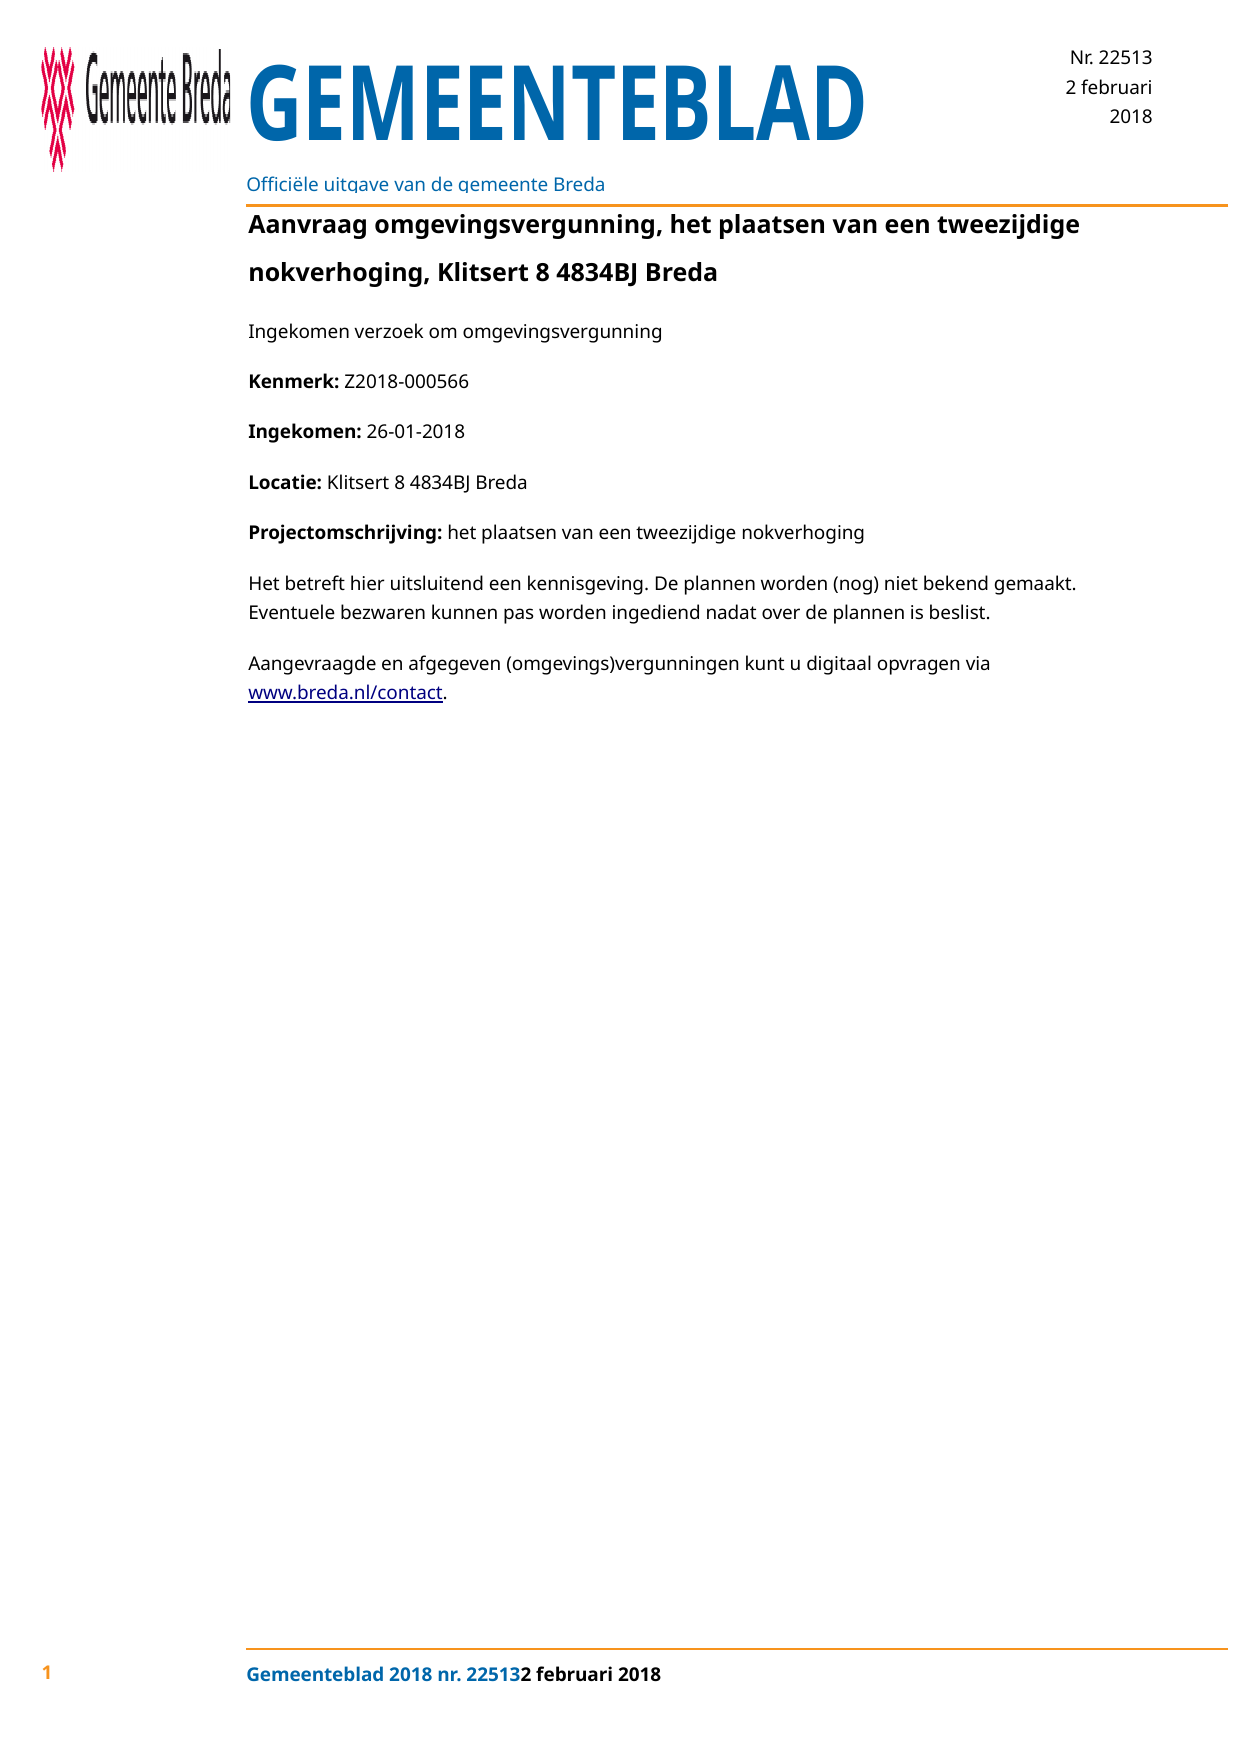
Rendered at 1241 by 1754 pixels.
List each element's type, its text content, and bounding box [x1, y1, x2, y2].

text Kenmerk: Z2018-000566 [248, 368, 1152, 394]
picture [41, 47, 231, 172]
text Aanvraag omgevingsvergunning, het plaatsen van een tweezijdige nokverhoging, Klitsert 8 4834BJ Breda [248, 207, 1152, 288]
text Het betreft hier uitsluitend een kennisgeving. De plannen worden (nog) niet bekend gemaakt. Eventuele bezwaren kunnen pas worden ingediend nadat over de plannen is beslist. [248, 570, 1152, 625]
text Locatie: Klitsert 8 4834BJ Breda [248, 469, 1152, 495]
text Ingekomen verzoek om omgevingsvergunning [248, 318, 1152, 344]
text Projectomschrijving: het plaatsen van een tweezijdige nokverhoging [248, 519, 1152, 545]
text Aangevraagde en afgegeven (omgevings)vergunningen kunt u digitaal opvragen via www.breda.nl/contact. [248, 650, 1152, 705]
text Ingekomen: 26-01-2018 [248, 419, 1152, 444]
